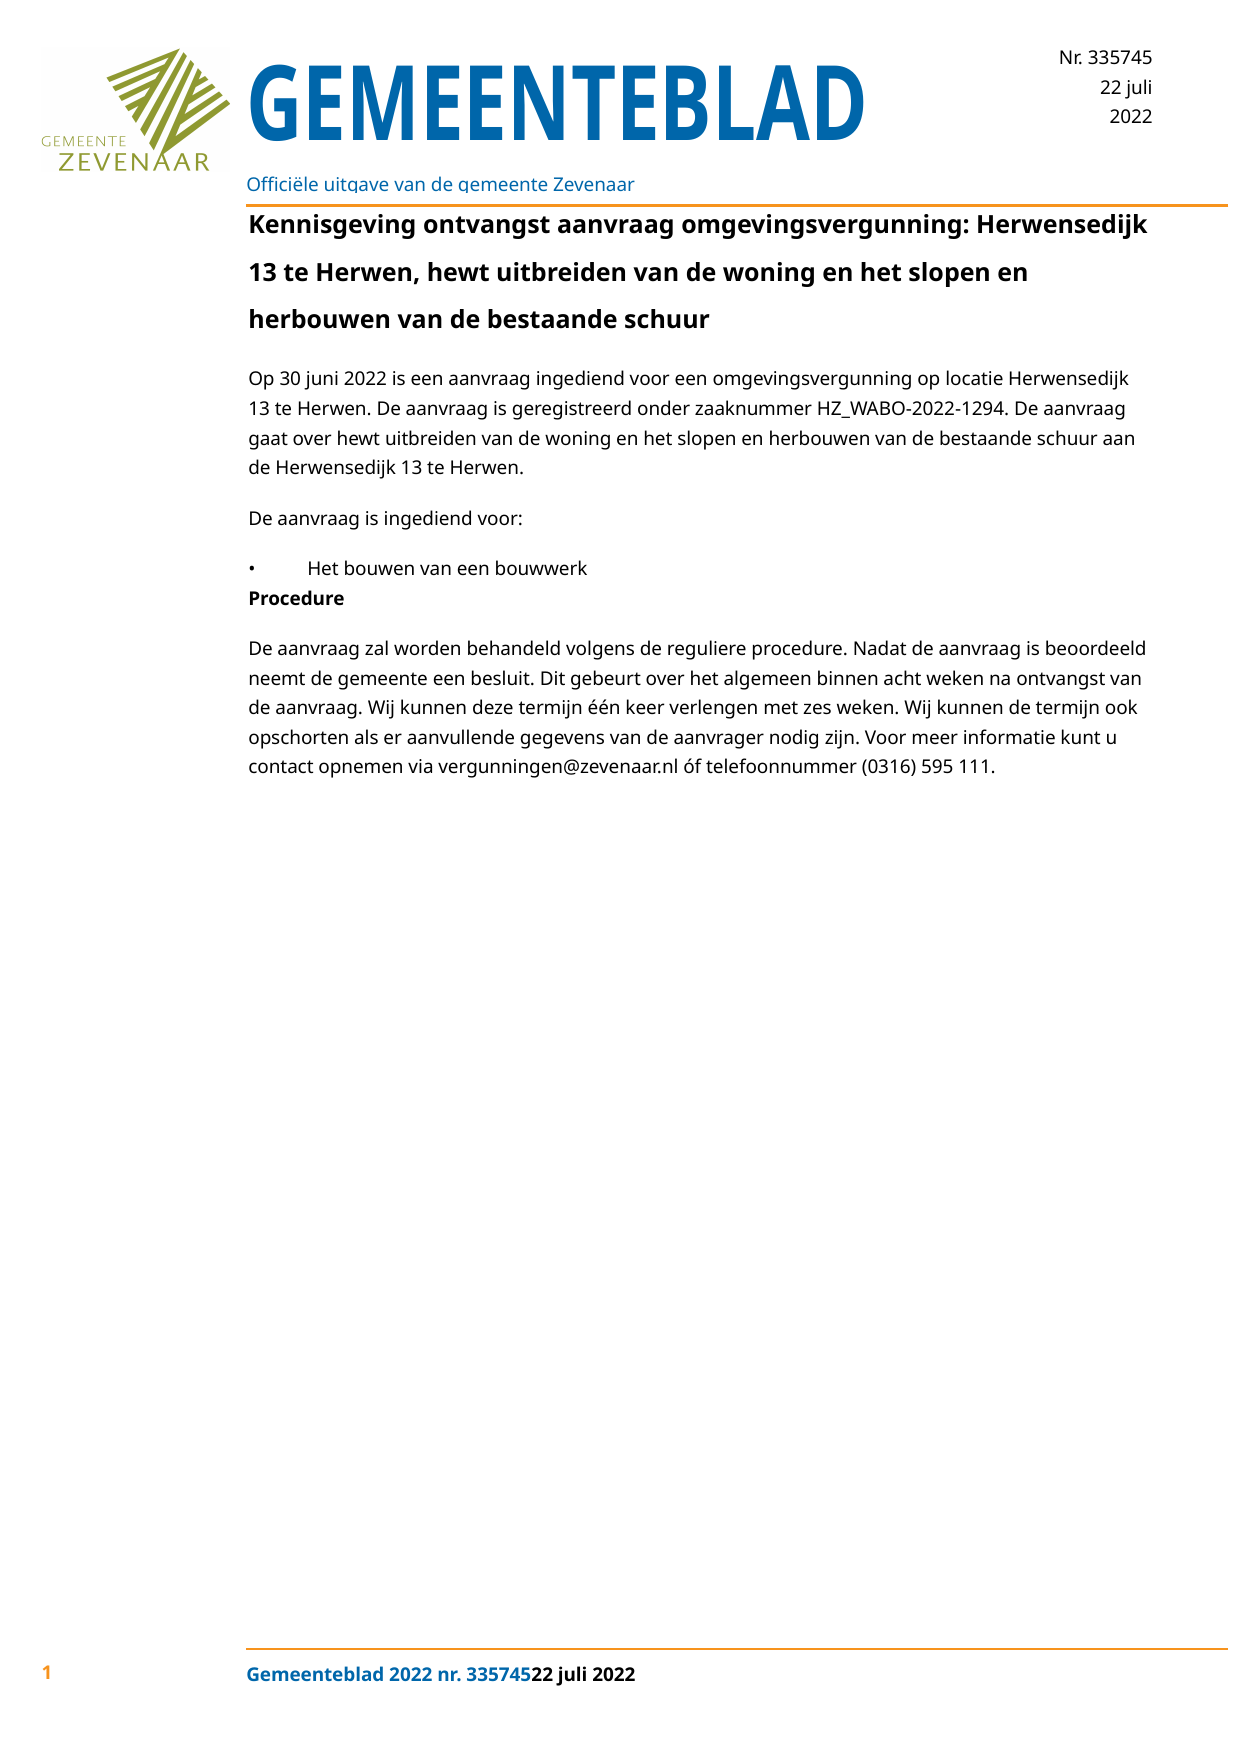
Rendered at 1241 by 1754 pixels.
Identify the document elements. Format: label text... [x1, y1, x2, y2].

list Het bouwen van een bouwwerk [248, 555, 1152, 581]
text De aanvraag zal worden behandeld volgens de reguliere procedure. Nadat de aanvraag is beoordeeld neemt de gemeente een besluit. Dit gebeurt over het algemeen binnen acht weken na ontvangst van de aanvraag. Wij kunnen deze termijn één keer verlengen met zes weken. Wij kunnen de termijn ook opschorten als er aanvullende gegevens van de aanvrager nodig zijn. Voor meer informatie kunt u contact opnemen via vergunningen@zevenaar.nl óf telefoonnummer (0316) 595 111. [248, 635, 1152, 779]
text Kennisgeving ontvangst aanvraag omgevingsvergunning: Herwensedijk 13 te Herwen, hewt uitbreiden van de woning en het slopen en herbouwen van de bestaande schuur [248, 207, 1152, 336]
text De aanvraag is ingediend voor: [248, 505, 1152, 530]
text Op 30 juni 2022 is een aanvraag ingediend voor een omgevingsvergunning op locatie Herwensedijk 13 te Herwen. De aanvraag is geregistreerd onder zaaknummer HZ_WABO-2022-1294. De aanvraag gaat over hewt uitbreiden van de woning en het slopen en herbouwen van de bestaande schuur aan de Herwensedijk 13 te Herwen. [248, 366, 1152, 480]
text Procedure [248, 585, 1152, 610]
picture [41, 47, 231, 172]
